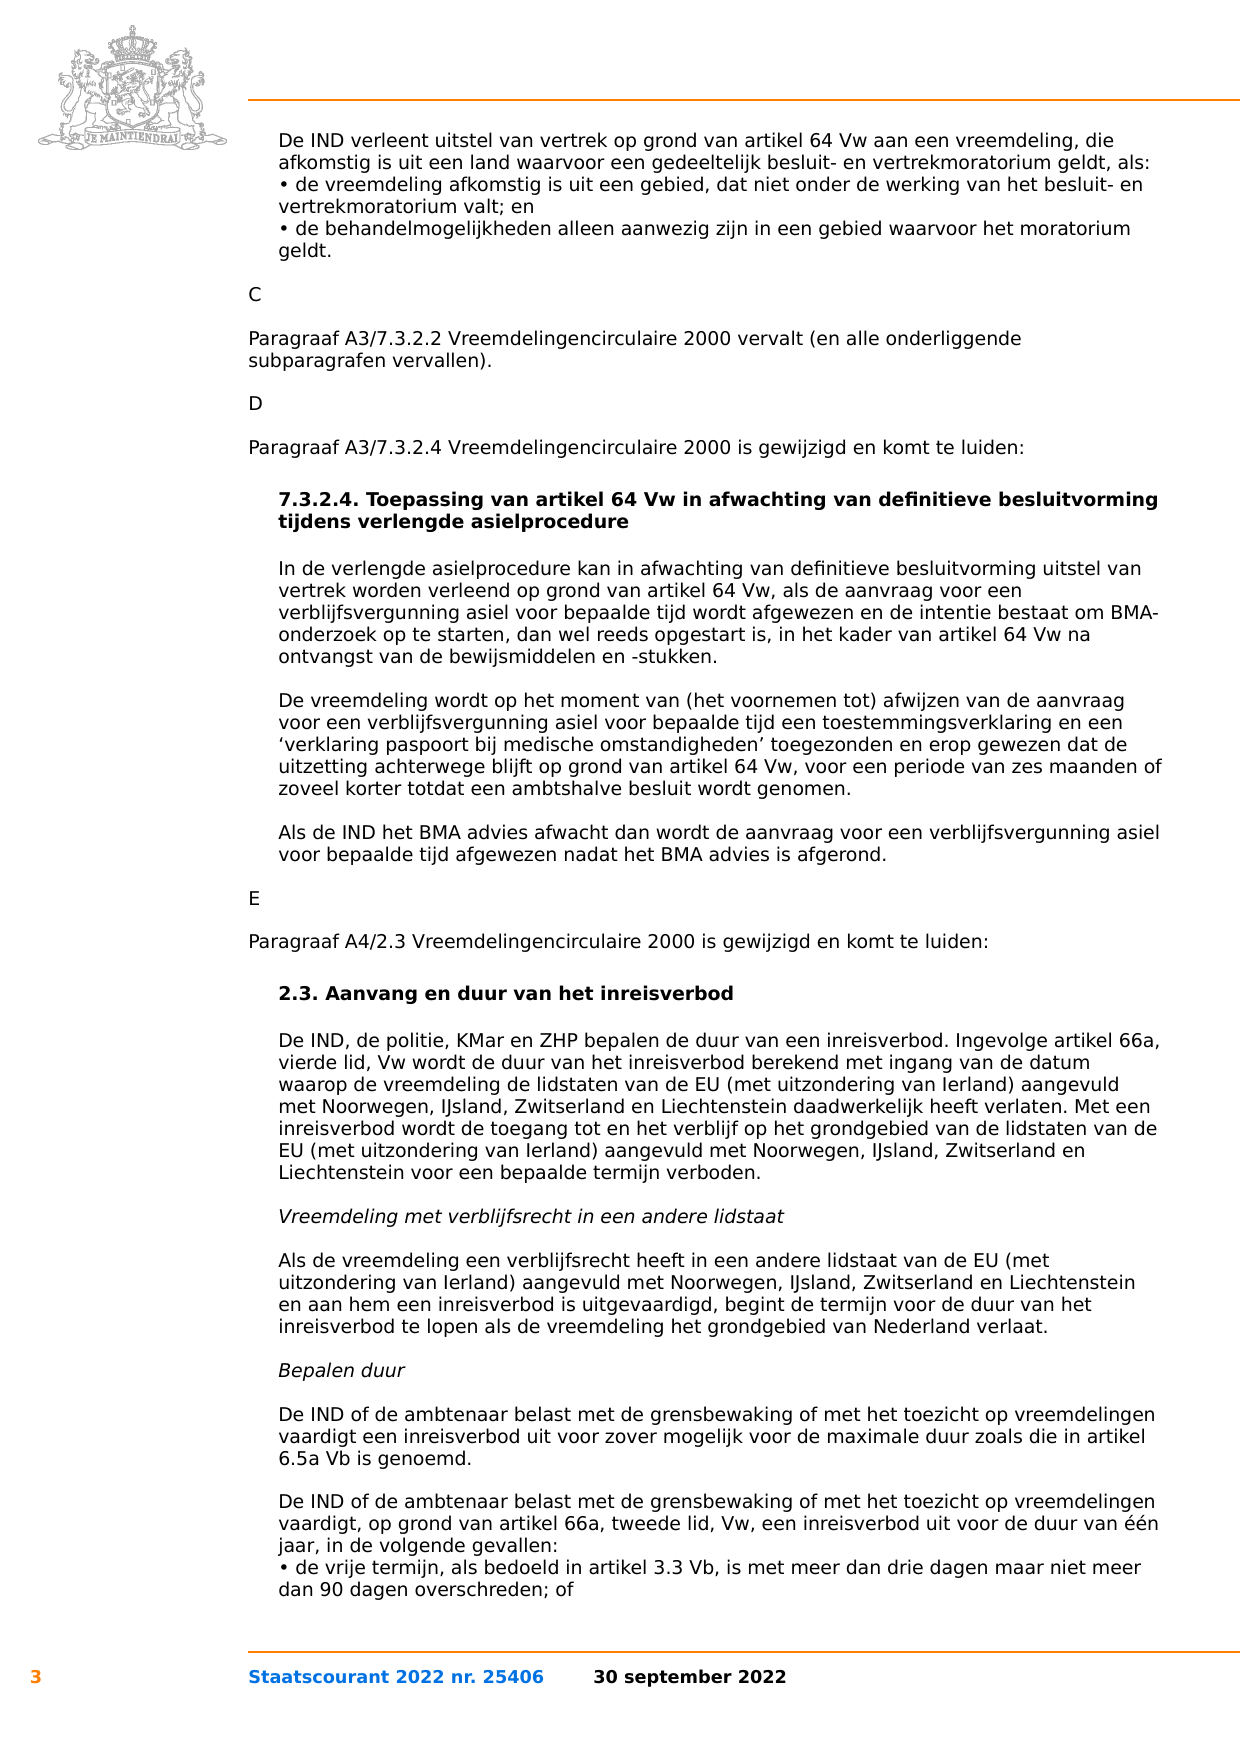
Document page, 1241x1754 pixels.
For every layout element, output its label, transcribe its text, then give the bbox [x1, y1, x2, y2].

subtitle 7.3.2.4. Toepassing van artikel 64 Vw in afwachting van definitieve besluitvorming tijdens verlengde asielprocedure [278, 489, 1163, 533]
text In de verlengde asielprocedure kan in afwachting van definitieve besluitvorming uitstel van vertrek worden verleend op grond van artikel 64 Vw, als de aanvraag voor een verblijfsvergunning asiel voor bepaalde tijd wordt afgewezen en de intentie bestaat om BMA-onderzoek op te starten, dan wel reeds opgestart is, in het kader van artikel 64 Vw na ontvangst van de bewijsmiddelen en -stukken. [278, 558, 1163, 668]
text Paragraaf A4/2.3 Vreemdelingencirculaire 2000 is gewijzigd en komt te luiden: [248, 931, 1163, 953]
text Paragraaf A3/7.3.2.2 Vreemdelingencirculaire 2000 vervalt (en alle onderliggende subparagrafen vervallen). [248, 327, 1163, 371]
subtitle Vreemdeling met verblijfsrecht in een andere lidstaat [278, 1206, 1163, 1228]
text De IND, de politie, KMar en ZHP bepalen de duur van een inreisverbod. Ingevolge artikel 66a, vierde lid, Vw wordt de duur van het inreisverbod berekend met ingang van de datum waarop de vreemdeling de lidstaten van de EU (met uitzondering van Ierland) aangevuld met Noorwegen, IJsland, Zwitserland en Liechtenstein daadwerkelijk heeft verlaten. Met een inreisverbod wordt de toegang tot en het verblijf op het grondgebied van de lidstaten van de EU (met uitzondering van Ierland) aangevuld met Noorwegen, IJsland, Zwitserland en Liechtenstein voor een bepaalde termijn verboden. [278, 1030, 1163, 1184]
subtitle 2.3. Aanvang en duur van het inreisverbod [278, 983, 1163, 1005]
text De vreemdeling wordt op het moment van (het voornemen tot) afwijzen van de aanvraag voor een verblijfsvergunning asiel voor bepaalde tijd een toestemmingsverklaring en een ‘verklaring paspoort bij medische omstandigheden’ toegezonden en erop gewezen dat de uitzetting achterwege blijft op grond van artikel 64 Vw, voor een periode van zes maanden of zoveel korter totdat een ambtshalve besluit wordt genomen. [278, 690, 1163, 800]
text Paragraaf A3/7.3.2.4 Vreemdelingencirculaire 2000 is gewijzigd en komt te luiden: [248, 437, 1163, 459]
text Als de vreemdeling een verblijfsrecht heeft in een andere lidstaat van de EU (met uitzondering van Ierland) aangevuld met Noorwegen, IJsland, Zwitserland en Liechtenstein en aan hem een inreisverbod is uitgevaardigd, begint de termijn voor de duur van het inreisverbod te lopen als de vreemdeling het grondgebied van Nederland verlaat. [278, 1250, 1163, 1338]
text De IND of de ambtenaar belast met de grensbewaking of met het toezicht op vreemdelingen vaardigt, op grond van artikel 66a, tweede lid, Vw, een inreisverbod uit voor de duur van één jaar, in de volgende gevallen: [278, 1491, 1163, 1557]
text De IND verleent uitstel van vertrek op grond van artikel 64 Vw aan een vreemdeling, die afkomstig is uit een land waarvoor een gedeeltelijk besluit- en vertrekmoratorium geldt, als: [278, 130, 1163, 174]
text E [248, 887, 1163, 909]
text De IND of de ambtenaar belast met de grensbewaking of met het toezicht op vreemdelingen vaardigt een inreisverbod uit voor zover mogelijk voor de maximale duur zoals die in artikel 6.5a Vb is genoemd. [278, 1403, 1163, 1469]
text D [248, 393, 1163, 415]
text C [248, 284, 1163, 306]
picture [38, 25, 227, 150]
text • de vreemdeling afkomstig is uit een gebied, dat niet onder de werking van het besluit- en vertrekmoratorium valt; en [278, 174, 1163, 218]
text Als de IND het BMA advies afwacht dan wordt de aanvraag voor een verblijfsvergunning asiel voor bepaalde tijd afgewezen nadat het BMA advies is afgerond. [278, 822, 1163, 866]
text • de behandelmogelijkheden alleen aanwezig zijn in een gebied waarvoor het moratorium geldt. [278, 218, 1163, 262]
text • de vrije termijn, als bedoeld in artikel 3.3 Vb, is met meer dan drie dagen maar niet meer dan 90 dagen overschreden; of [278, 1557, 1163, 1601]
subtitle Bepalen duur [278, 1360, 1163, 1382]
